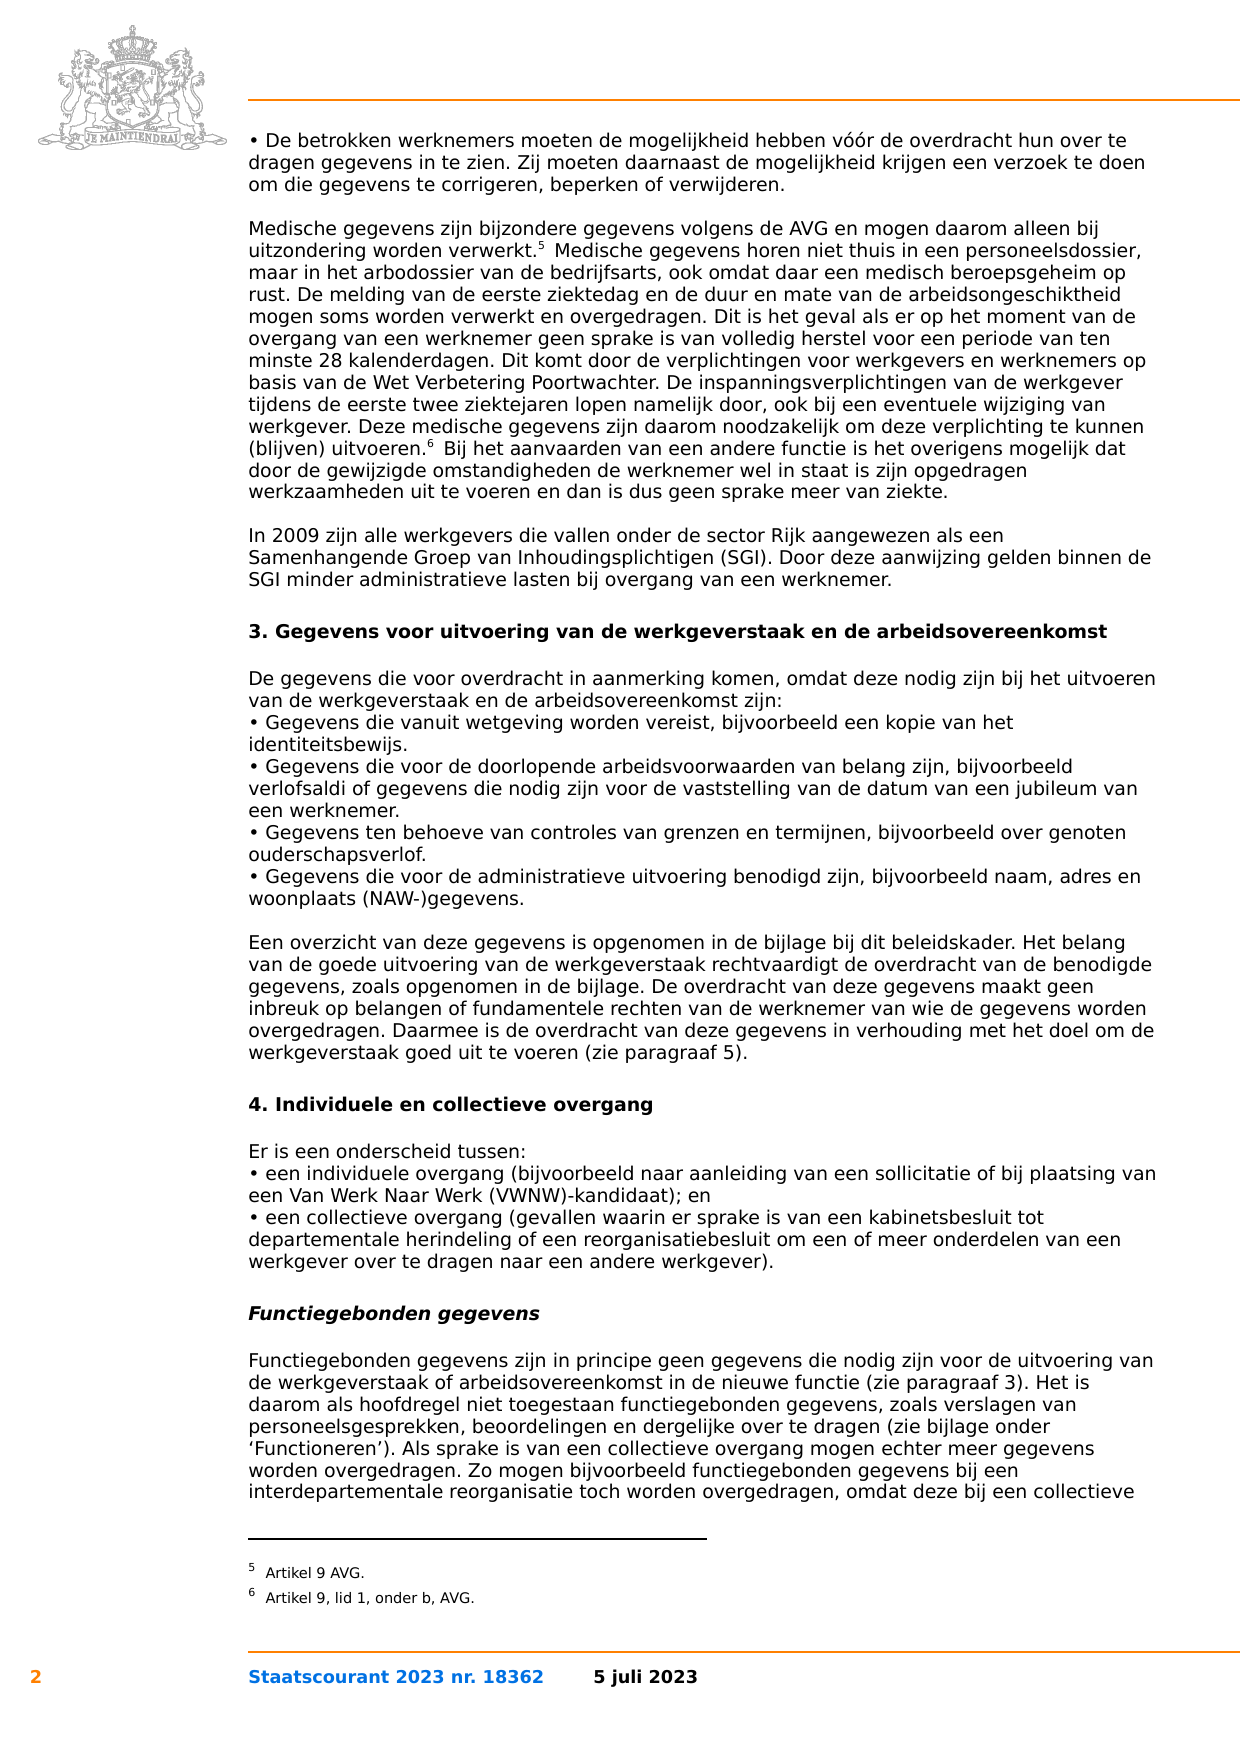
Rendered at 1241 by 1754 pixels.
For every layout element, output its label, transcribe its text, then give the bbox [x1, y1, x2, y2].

text Artikel 9, lid 1, onder b, AVG. [248, 1586, 1163, 1608]
text Medische gegevens zijn bijzondere gegevens volgens de AVG en mogen daarom alleen bij uitzondering worden verwerkt. Medische gegevens horen niet thuis in een personeelsdossier, maar in het arbodossier van de bedrijfsarts, ook omdat daar een medisch beroepsgeheim op rust. De melding van de eerste ziektedag en de duur en mate van de arbeidsongeschiktheid mogen soms worden verwerkt en overgedragen. Dit is het geval als er op het moment van de overgang van een werknemer geen sprake is van volledig herstel voor een periode van ten minste 28 kalenderdagen. Dit komt door de verplichtingen voor werkgevers en werknemers op basis van de Wet Verbetering Poortwachter. De inspanningsverplichtingen van de werkgever tijdens de eerste twee ziektejaren lopen namelijk door, ook bij een eventuele wijziging van werkgever. Deze medische gegevens zijn daarom noodzakelijk om deze verplichting te kunnen (blijven) uitvoeren. Bij het aanvaarden van een andere functie is het overigens mogelijk dat door de gewijzigde omstandigheden de werknemer wel in staat is zijn opgedragen werkzaamheden uit te voeren en dan is dus geen sprake meer van ziekte. [248, 218, 1163, 503]
picture [38, 25, 227, 150]
text Functiegebonden gegevens zijn in principe geen gegevens die nodig zijn voor de uitvoering van de werkgeverstaak of arbeidsovereenkomst in de nieuwe functie (zie paragraaf 3). Het is daarom als hoofdregel niet toegestaan functiegebonden gegevens, zoals verslagen van personeelsgesprekken, beoordelingen en dergelijke over te dragen (zie bijlage onder ‘Functioneren’). Als sprake is van een collectieve overgang mogen echter meer gegevens worden overgedragen. Zo mogen bijvoorbeeld functiegebonden gegevens bij een interdepartementale reorganisatie toch worden overgedragen, omdat deze bij een collectieve [248, 1349, 1163, 1503]
text • een individuele overgang (bijvoorbeeld naar aanleiding van een sollicitatie of bij plaatsing van een Van Werk Naar Werk (VWNW)-kandidaat); en [248, 1163, 1163, 1207]
text • Gegevens die voor de doorlopende arbeidsvoorwaarden van belang zijn, bijvoorbeeld verlofsaldi of gegevens die nodig zijn voor de vaststelling van de datum van een jubileum van een werknemer. [248, 756, 1163, 822]
text • Gegevens die voor de administratieve uitvoering benodigd zijn, bijvoorbeeld naam, adres en woonplaats (NAW-)gegevens. [248, 866, 1163, 910]
text • Gegevens ten behoeve van controles van grenzen en termijnen, bijvoorbeeld over genoten ouderschapsverlof. [248, 822, 1163, 866]
text Een overzicht van deze gegevens is opgenomen in de bijlage bij dit beleidskader. Het belang van de goede uitvoering van de werkgeverstaak rechtvaardigt de overdracht van de benodigde gegevens, zoals opgenomen in de bijlage. De overdracht van deze gegevens maakt geen inbreuk op belangen of fundamentele rechten van de werknemer van wie de gegevens worden overgedragen. Daarmee is de overdracht van deze gegevens in verhouding met het doel om de werkgeverstaak goed uit te voeren (zie paragraaf 5). [248, 932, 1163, 1064]
text Er is een onderscheid tussen: [248, 1141, 1163, 1163]
text De gegevens die voor overdracht in aanmerking komen, omdat deze nodig zijn bij het uitvoeren van de werkgeverstaak en de arbeidsovereenkomst zijn: [248, 668, 1163, 712]
subtitle 3. Gegevens voor uitvoering van de werkgeverstaak en de arbeidsovereenkomst [248, 621, 1163, 643]
subtitle 4. Individuele en collectieve overgang [248, 1094, 1163, 1116]
text • De betrokken werknemers moeten de mogelijkheid hebben vóór de overdracht hun over te dragen gegevens in te zien. Zij moeten daarnaast de mogelijkheid krijgen een verzoek te doen om die gegevens te corrigeren, beperken of verwijderen. [248, 130, 1163, 196]
subtitle Functiegebonden gegevens [248, 1303, 1163, 1324]
text Artikel 9 AVG. [248, 1561, 1163, 1583]
text • een collectieve overgang (gevallen waarin er sprake is van een kabinetsbesluit tot departementale herindeling of een reorganisatiebesluit om een of meer onderdelen van een werkgever over te dragen naar een andere werkgever). [248, 1207, 1163, 1273]
text • Gegevens die vanuit wetgeving worden vereist, bijvoorbeeld een kopie van het identiteitsbewijs. [248, 712, 1163, 756]
text In 2009 zijn alle werkgevers die vallen onder de sector Rijk aangewezen als een Samenhangende Groep van Inhoudingsplichtigen (SGI). Door deze aanwijzing gelden binnen de SGI minder administratieve lasten bij overgang van een werknemer. [248, 525, 1163, 591]
